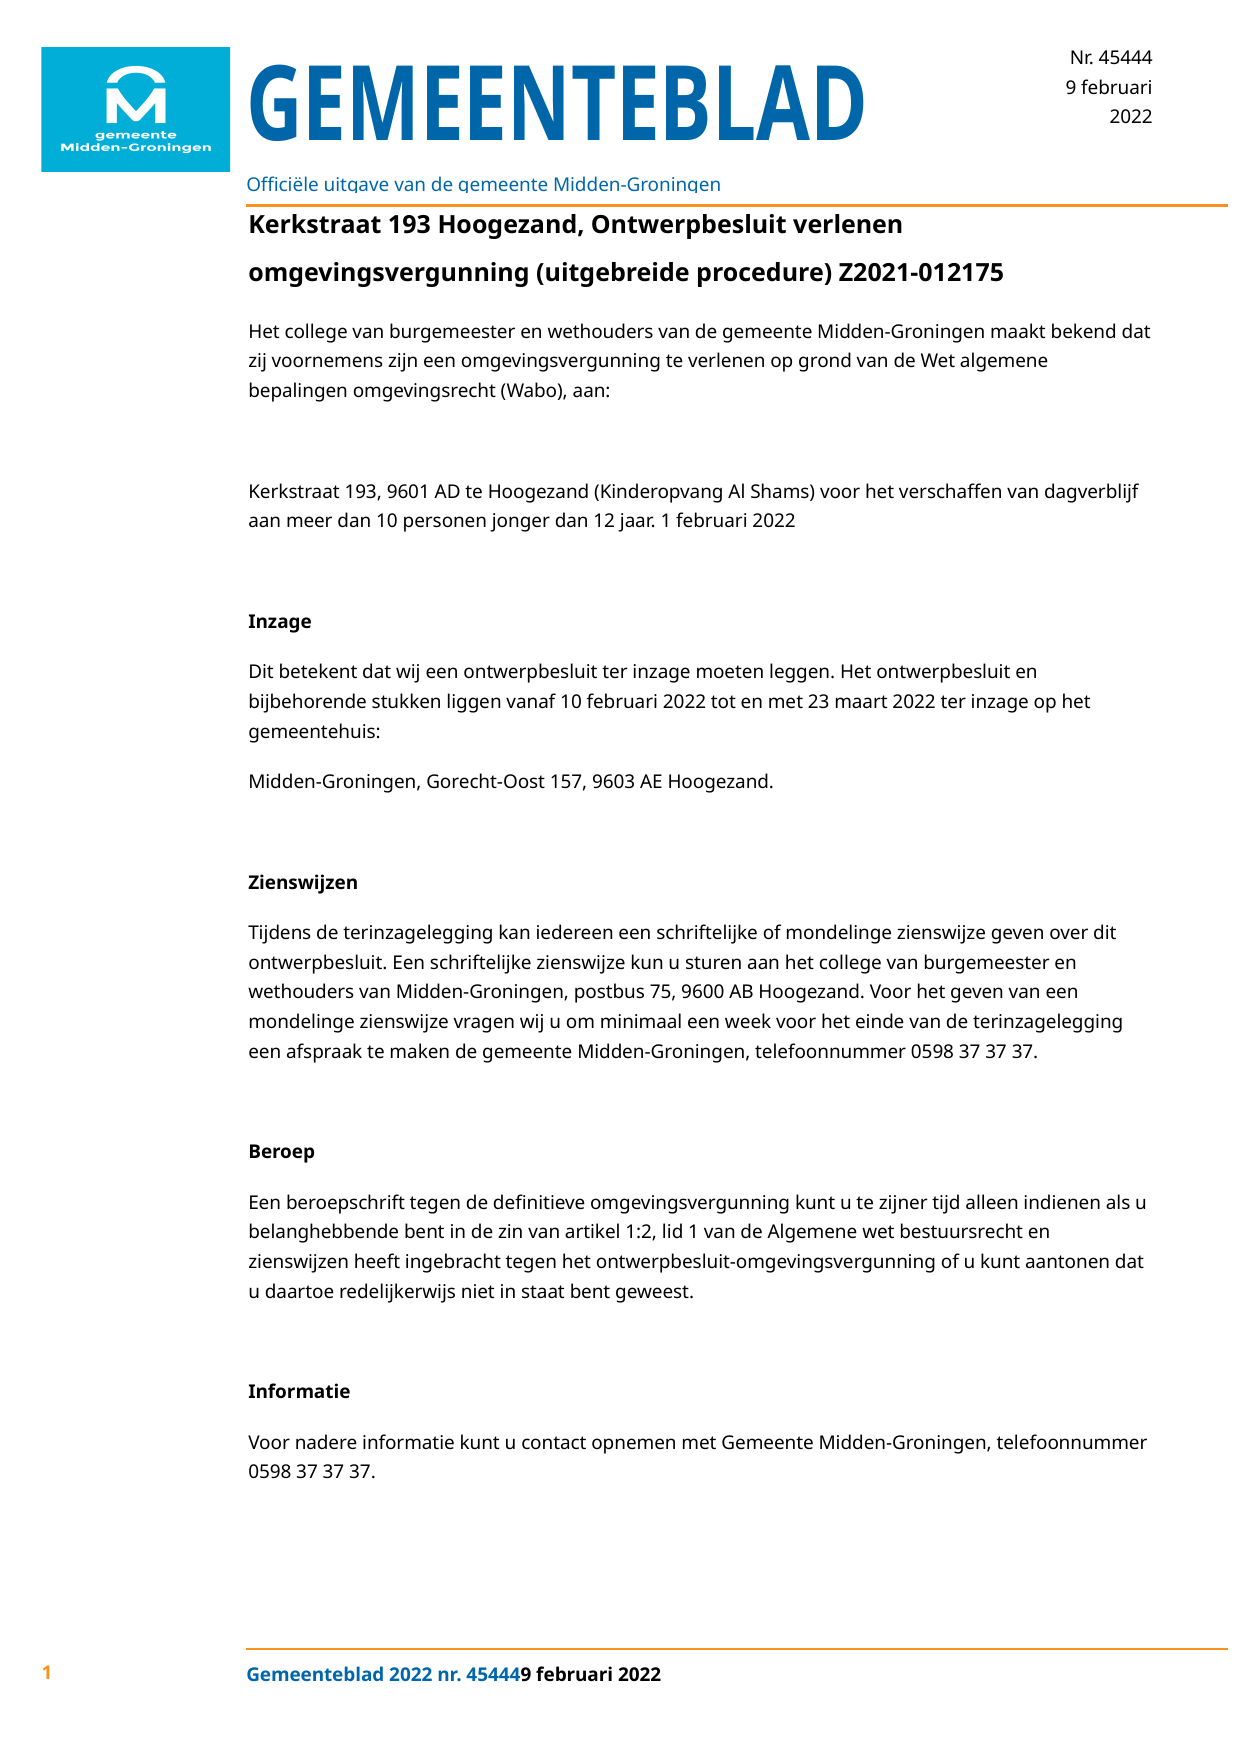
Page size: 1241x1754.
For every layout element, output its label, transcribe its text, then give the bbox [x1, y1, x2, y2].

text Beroep [248, 1139, 1152, 1164]
picture [184, 146, 190, 153]
text Zienswijzen [248, 869, 1152, 895]
picture [108, 66, 164, 82]
text Een beroepschrift tegen de definitieve omgevingsvergunning kunt u te zijner tijd alleen indienen als u belanghebbende bent in de zin van artikel 1:2, lid 1 van de Algemene wet bestuursrecht en zienswijzen heeft ingebracht tegen het ontwerpbesluit-omgevingsvergunning of u kunt aantonen dat u daartoe redelijkerwijs niet in staat bent geweest. [248, 1189, 1152, 1304]
text Kerkstraat 193 Hoogezand, Ontwerpbesluit verlenen omgevingsvergunning (uitgebreide procedure) Z2021-012175 [248, 207, 1152, 288]
text Informatie [248, 1379, 1152, 1404]
text Kerkstraat 193, 9601 AD te Hoogezand (Kinderopvang Al Shams) voor het verschaffen van dagverblijf aan meer dan 10 personen jonger dan 12 jaar. 1 februari 2022 [248, 478, 1152, 533]
picture [107, 89, 165, 122]
text Inzage [248, 608, 1152, 634]
text Voor nadere informatie kunt u contact opnemen met Gemeente Midden-Groningen, telefoonnummer 0598 37 37 37. [248, 1429, 1152, 1484]
text Tijdens de terinzagelegging kan iedereen een schriftelijke of mondelinge zienswijze geven over dit ontwerpbesluit. Een schriftelijke zienswijze kun u sturen aan het college van burgemeester en wethouders van Midden-Groningen, postbus 75, 9600 AB Hoogezand. Voor het geven van een mondelinge zienswijze vragen wij u om minimaal een week voor het einde van de terinzagelegging een afspraak te maken de gemeente Midden-Groningen, telefoonnummer 0598 37 37 37. [248, 919, 1152, 1064]
text Dit betekent dat wij een ontwerpbesluit ter inzage moeten leggen. Het ontwerpbesluit en bijbehorende stukken liggen vanaf 10 februari 2022 tot en met 23 maart 2022 ter inzage op het gemeentehuis: [248, 659, 1152, 744]
text Het college van burgemeester en wethouders van de gemeente Midden-Groningen maakt bekend dat zij voornemens zijn een omgevingsvergunning te verlenen op grond van de Wet algemene bepalingen omgevingsrecht (Wabo), aan: [248, 318, 1152, 403]
text Midden-Groningen, Gorecht-Oost 157, 9603 AE Hoogezand. [248, 768, 1152, 794]
